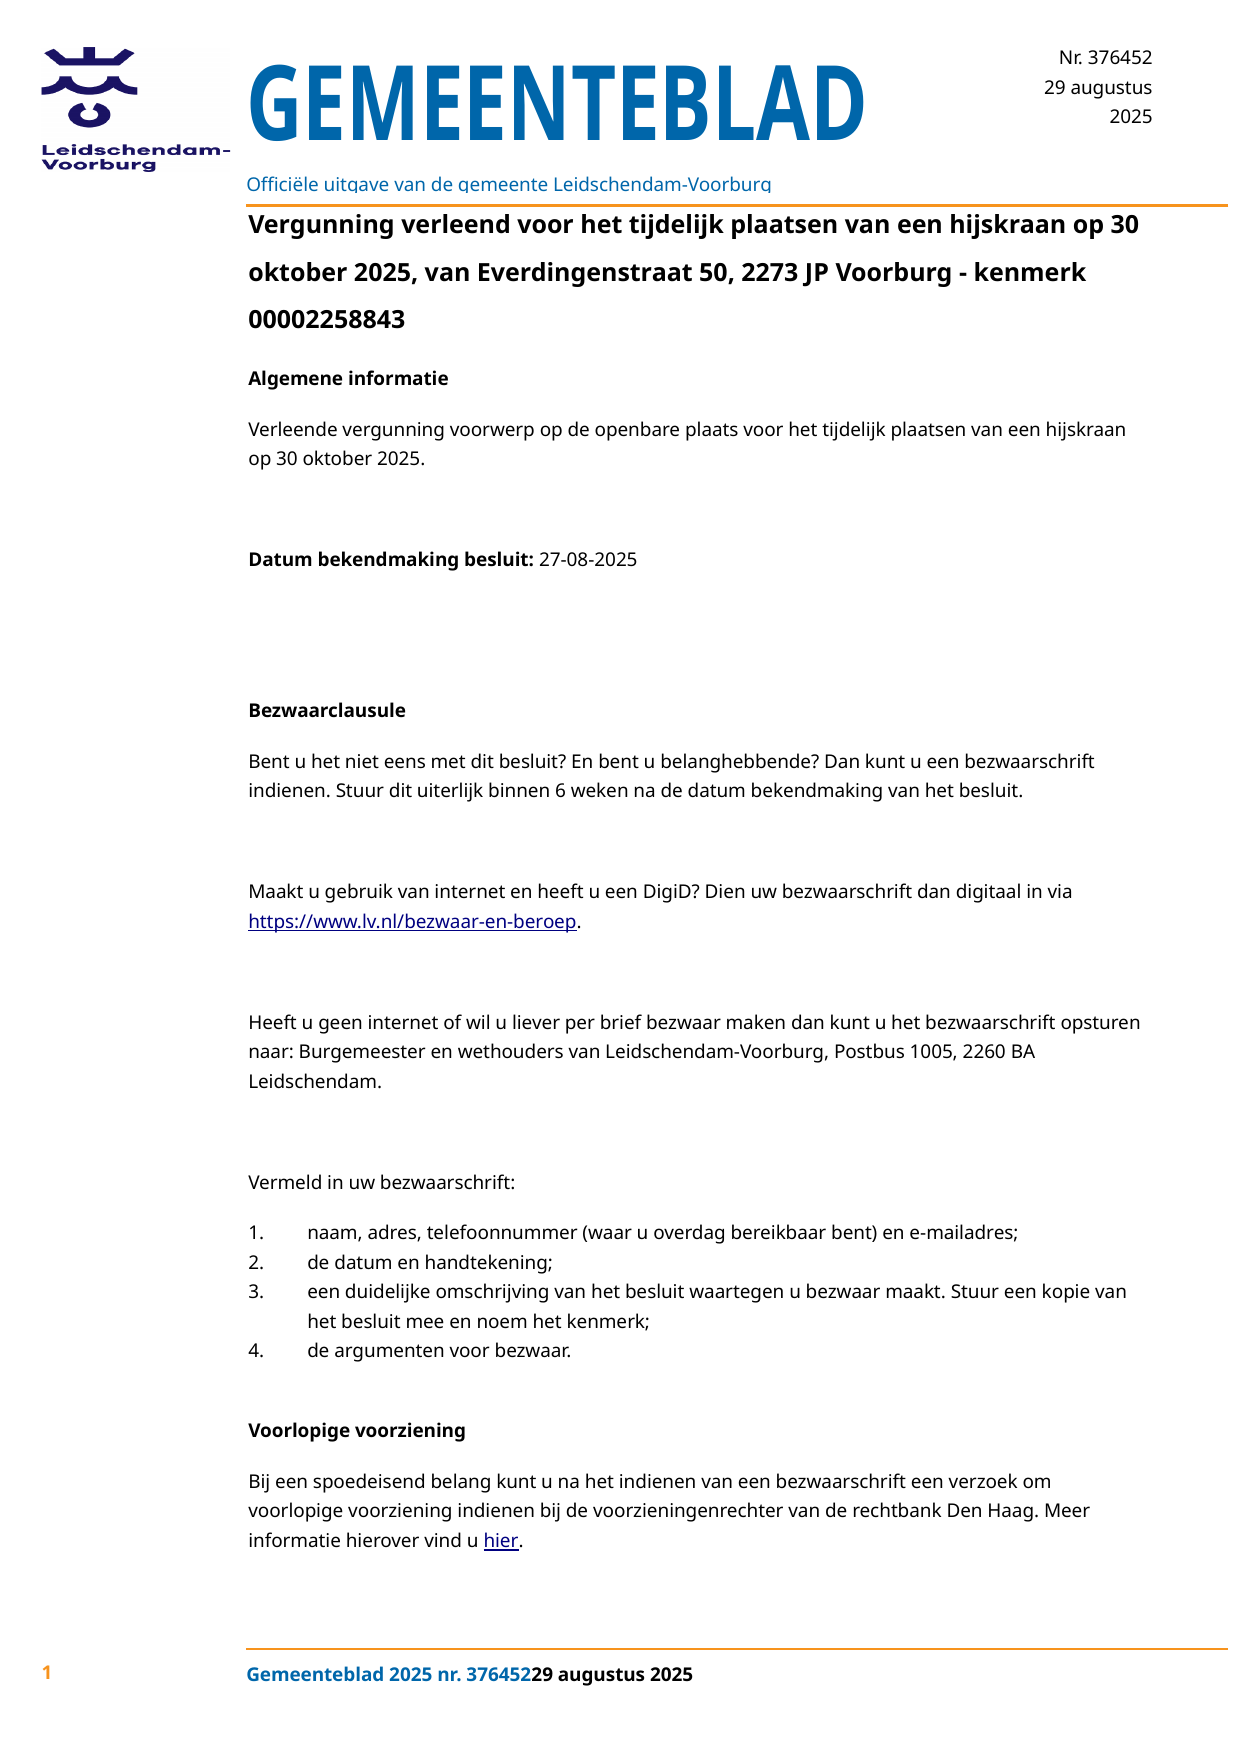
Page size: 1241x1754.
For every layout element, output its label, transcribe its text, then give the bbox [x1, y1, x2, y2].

list de datum en handtekening; [248, 1249, 1152, 1274]
text Algemene informatie [248, 366, 1152, 391]
text Voorlopige voorziening [248, 1418, 1152, 1443]
text Datum bekendmaking besluit: 27-08-2025 [248, 546, 1152, 572]
list de argumenten voor bezwaar. [248, 1338, 1152, 1363]
text Verleende vergunning voorwerp op de openbare plaats voor het tijdelijk plaatsen van een hijskraan op 30 oktober 2025. [248, 416, 1152, 471]
picture [41, 47, 231, 172]
text Vergunning verleend voor het tijdelijk plaatsen van een hijskraan op 30 oktober 2025, van Everdingenstraat 50, 2273 JP Voorburg - kenmerk 00002258843 [248, 207, 1152, 336]
text Heeft u geen internet of wil u liever per brief bezwaar maken dan kunt u het bezwaarschrift opsturen naar: Burgemeester en wethouders van Leidschendam-Voorburg, Postbus 1005, 2260 BA Leidschendam. [248, 1009, 1152, 1094]
text Bent u het niet eens met dit besluit? En bent u belanghebbende? Dan kunt u een bezwaarschrift indienen. Stuur dit uiterlijk binnen 6 weken na de datum bekendmaking van het besluit. [248, 748, 1152, 803]
text Maakt u gebruik van internet en heeft u een DigiD? Dien uw bezwaarschrift dan digitaal in via https://www.lv.nl/bezwaar-en-beroep. [248, 878, 1152, 934]
text Bezwaarclausule [248, 698, 1152, 723]
text Bij een spoedeisend belang kunt u na het indienen van een bezwaarschrift een verzoek om voorlopige voorziening indienen bij de voorzieningenrechter van de rechtbank Den Haag. Meer informatie hierover vind u hier. [248, 1468, 1152, 1553]
text Vermeld in uw bezwaarschrift: [248, 1169, 1152, 1194]
list een duidelijke omschrijving van het besluit waartegen u bezwaar maakt. Stuur een kopie van het besluit mee en noem het kenmerk; [248, 1278, 1152, 1334]
list naam, adres, telefoonnummer (waar u overdag bereikbaar bent) en e-mailadres; [248, 1219, 1152, 1245]
